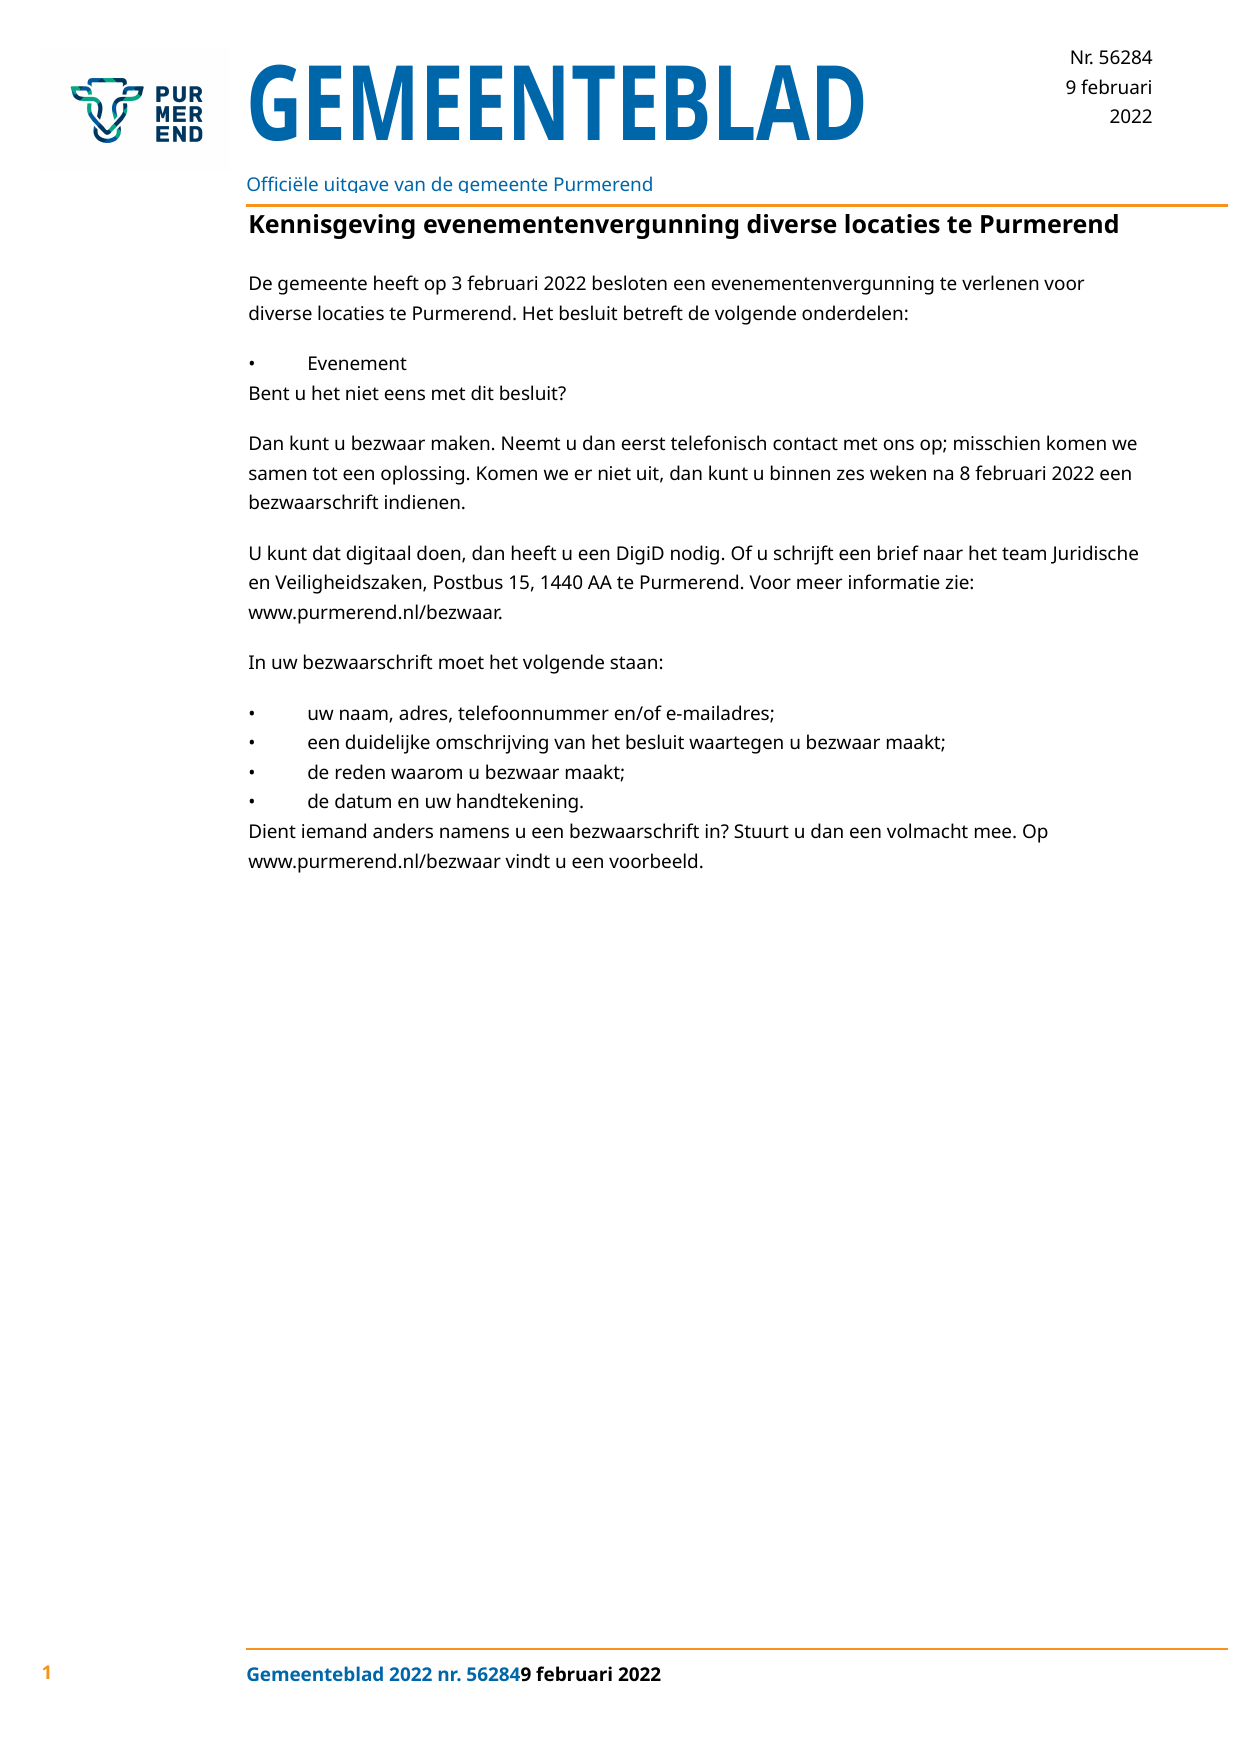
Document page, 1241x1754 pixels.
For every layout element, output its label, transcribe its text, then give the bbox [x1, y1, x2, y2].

list Evenement [248, 350, 1152, 376]
text De gemeente heeft op 3 februari 2022 besloten een evenementenvergunning te verlenen voor diverse locaties te Purmerend. Het besluit betreft de volgende onderdelen: [248, 270, 1152, 326]
text U kunt dat digitaal doen, dan heeft u een DigiD nodig. Of u schrijft een brief naar het team Juridische en Veiligheidszaken, Postbus 15, 1440 AA te Purmerend. Voor meer informatie zie: www.purmerend.nl/bezwaar. [248, 540, 1152, 625]
text Kennisgeving evenementenvergunning diverse locaties te Purmerend [248, 207, 1152, 241]
text In uw bezwaarschrift moet het volgende staan: [248, 649, 1152, 675]
list de datum en uw handtekening. [248, 789, 1152, 814]
list de reden waarom u bezwaar maakt; [248, 759, 1152, 785]
picture [41, 47, 231, 172]
list een duidelijke omschrijving van het besluit waartegen u bezwaar maakt; [248, 729, 1152, 755]
text Bent u het niet eens met dit besluit? [248, 380, 1152, 406]
text Dient iemand anders namens u een bezwaarschrift in? Stuurt u dan een volmacht mee. Op www.purmerend.nl/bezwaar vindt u een voorbeeld. [248, 818, 1152, 873]
text Dan kunt u bezwaar maken. Neemt u dan eerst telefonisch contact met ons op; misschien komen we samen tot een oplossing. Komen we er niet uit, dan kunt u binnen zes weken na 8 februari 2022 een bezwaarschrift indienen. [248, 430, 1152, 515]
list uw naam, adres, telefoonnummer en/of e-mailadres; [248, 700, 1152, 726]
